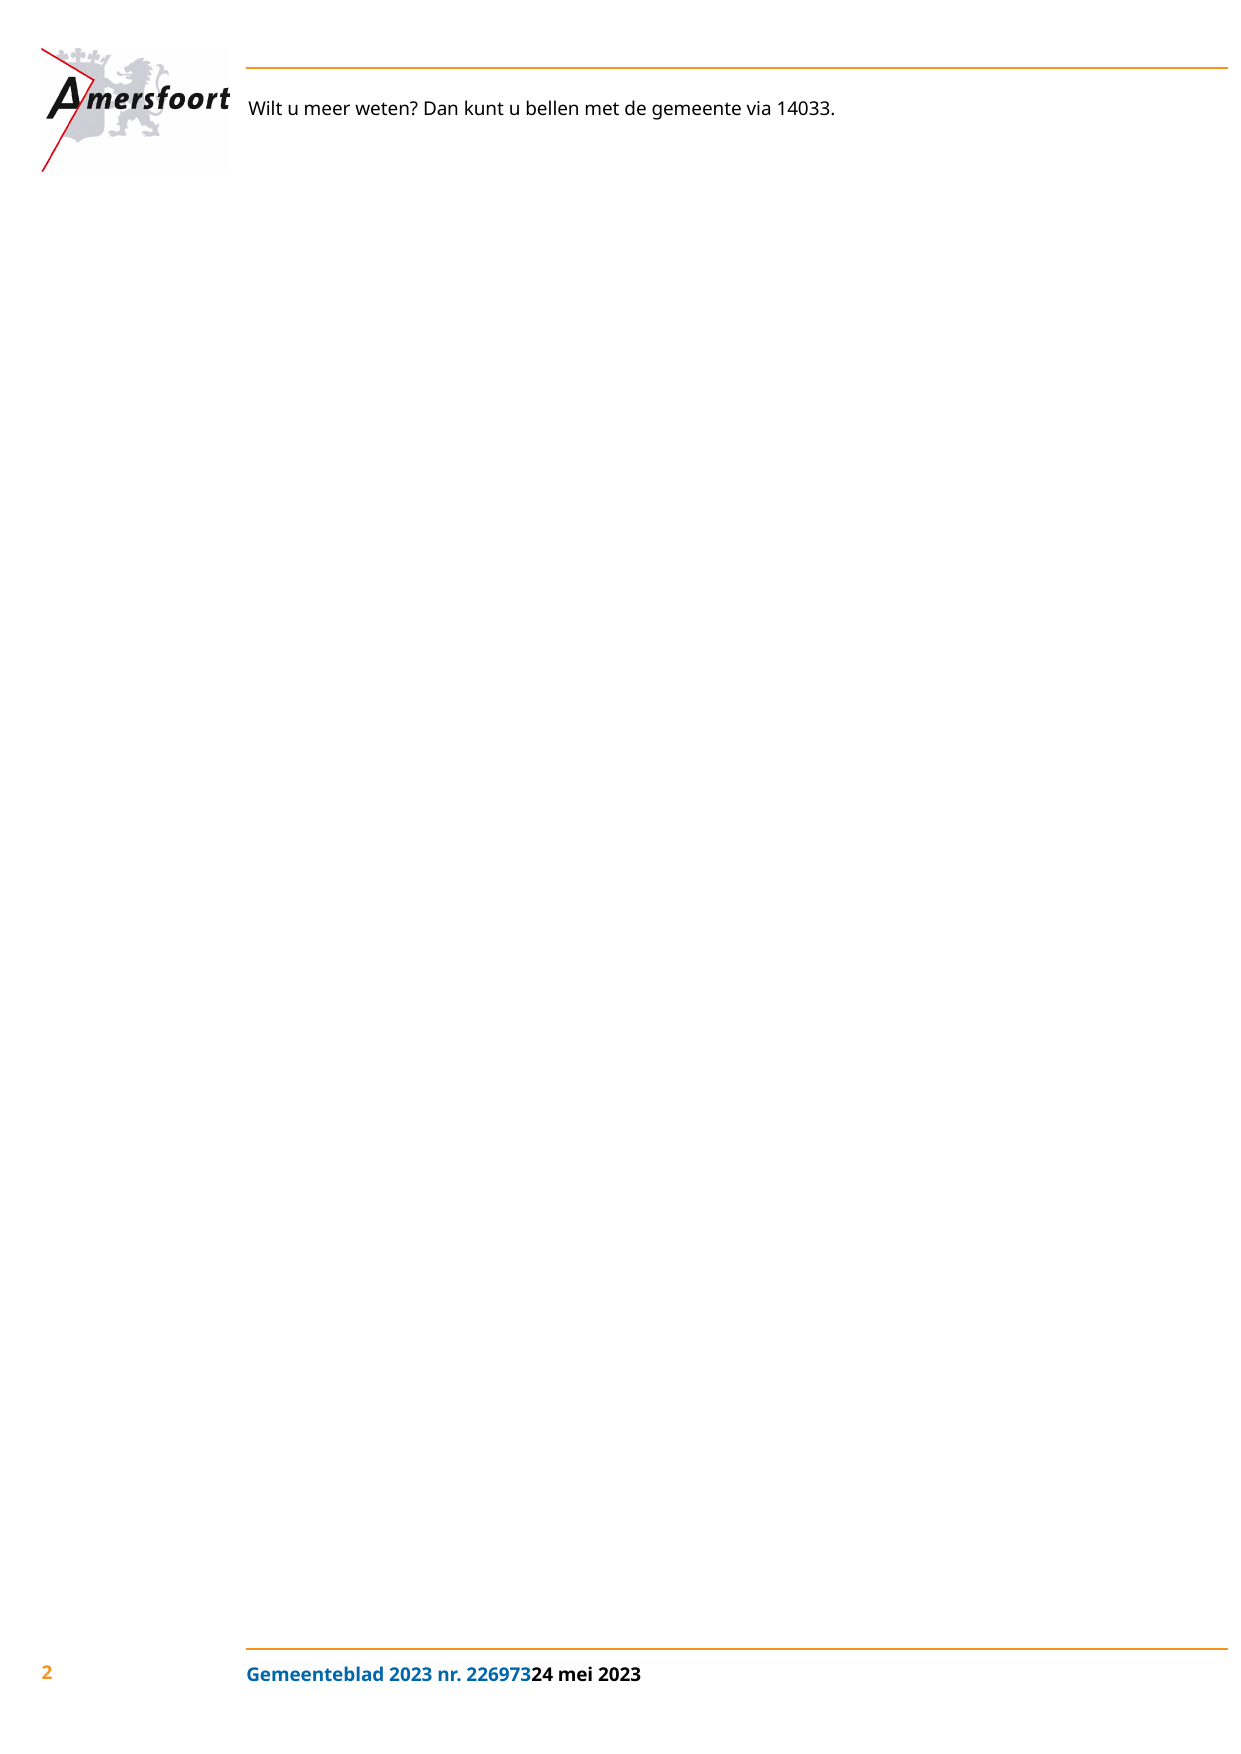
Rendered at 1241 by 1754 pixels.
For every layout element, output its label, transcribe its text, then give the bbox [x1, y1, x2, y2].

text Wilt u meer weten? Dan kunt u bellen met de gemeente via 14033. [248, 95, 1152, 121]
picture [41, 47, 231, 172]
